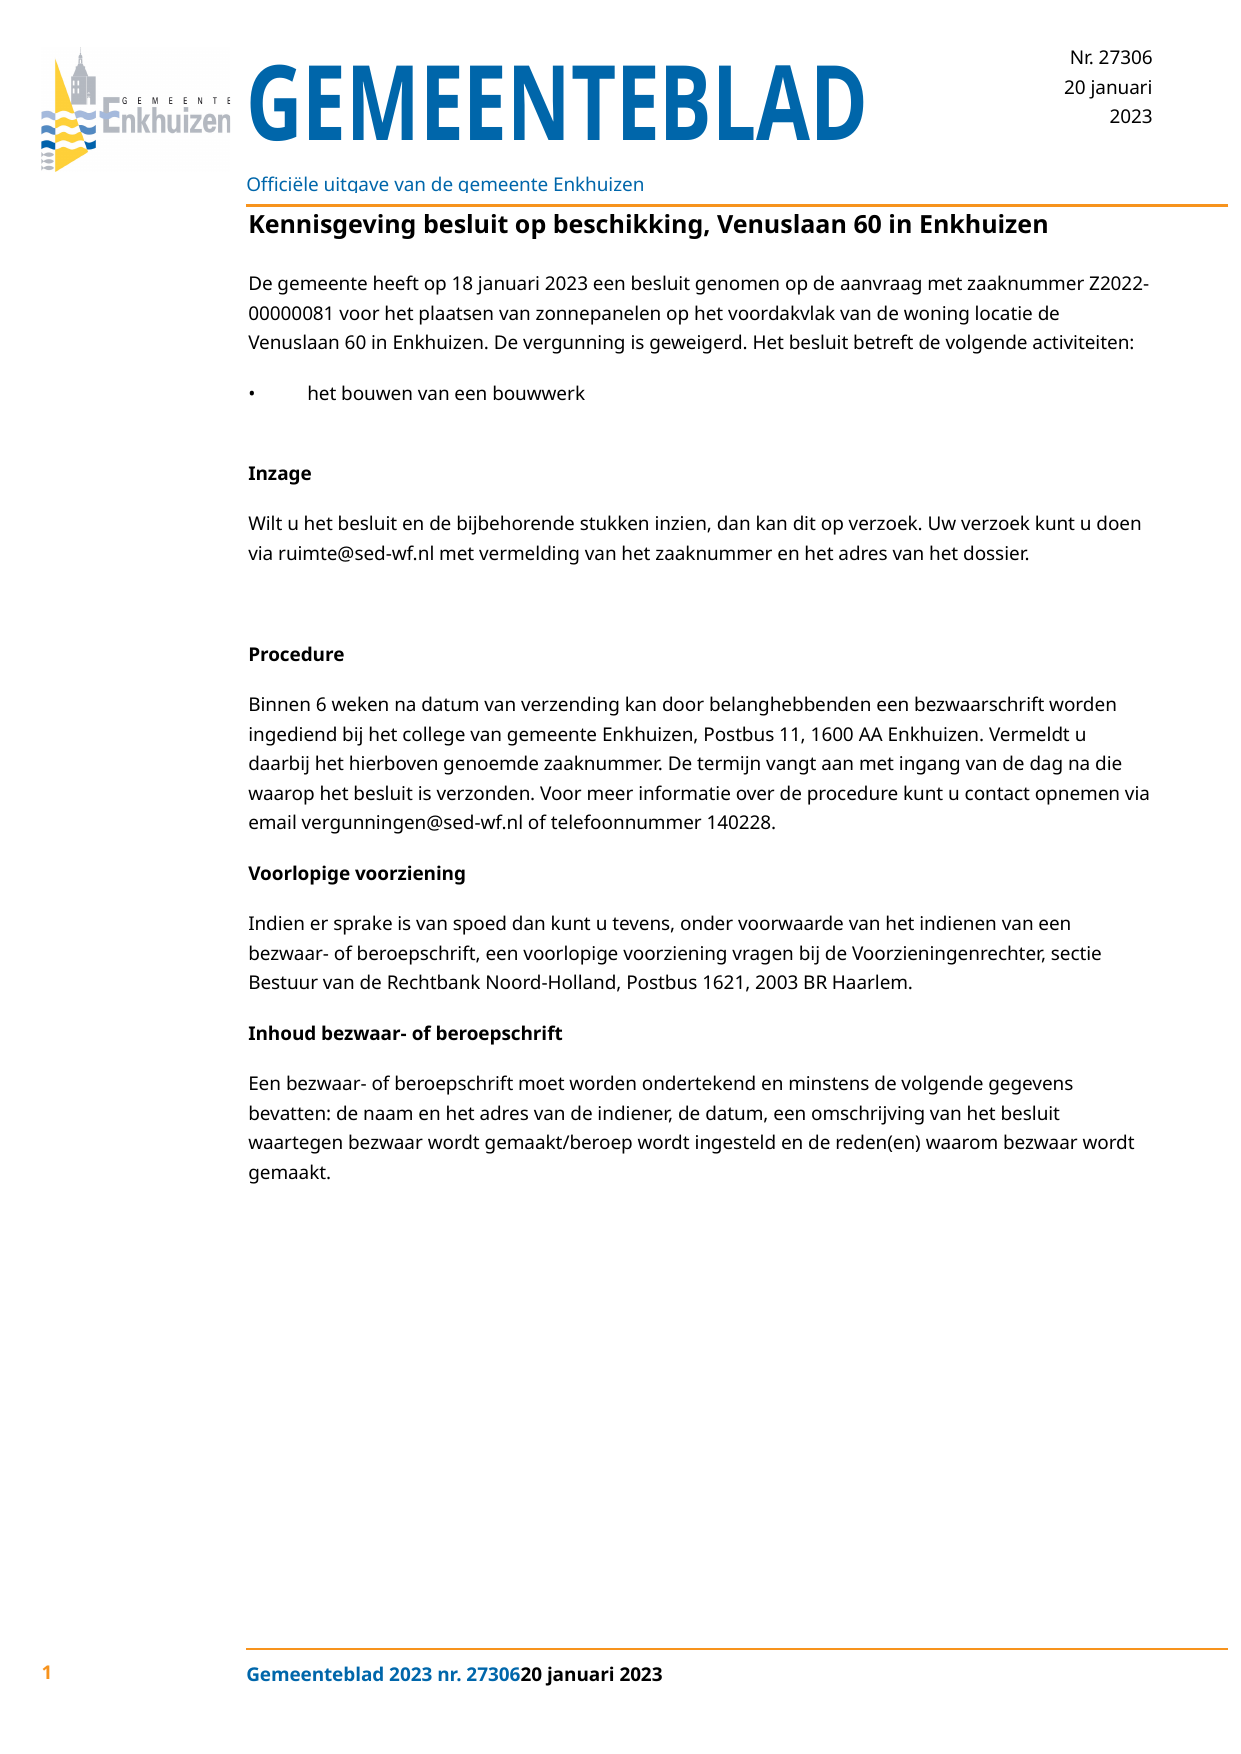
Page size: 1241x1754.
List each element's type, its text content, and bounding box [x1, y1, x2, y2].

text Procedure [248, 641, 1152, 666]
text Voorlopige voorziening [248, 860, 1152, 886]
text De gemeente heeft op 18 januari 2023 een besluit genomen op de aanvraag met zaaknummer Z2022-00000081 voor het plaatsen van zonnepanelen op het voordakvlak van de woning locatie de Venuslaan 60 in Enkhuizen. De vergunning is geweigerd. Het besluit betreft de volgende activiteiten: [248, 270, 1152, 355]
picture [41, 47, 231, 172]
text Inhoud bezwaar- of beroepschrift [248, 1020, 1152, 1046]
text Indien er sprake is van spoed dan kunt u tevens, onder voorwaarde van het indienen van een bezwaar- of beroepschrift, een voorlopige voorziening vragen bij de Voorzieningenrechter, sectie Bestuur van de Rechtbank Noord-Holland, Postbus 1621, 2003 BR Haarlem. [248, 910, 1152, 995]
list het bouwen van een bouwwerk [248, 380, 1152, 406]
text Wilt u het besluit en de bijbehorende stukken inzien, dan kan dit op verzoek. Uw verzoek kunt u doen via ruimte@sed-wf.nl met vermelding van het zaaknummer en het adres van het dossier. [248, 510, 1152, 566]
text Binnen 6 weken na datum van verzending kan door belanghebbenden een bezwaarschrift worden ingediend bij het college van gemeente Enkhuizen, Postbus 11, 1600 AA Enkhuizen. Vermeldt u daarbij het hierboven genoemde zaaknummer. De termijn vangt aan met ingang van de dag na die waarop het besluit is verzonden. Voor meer informatie over de procedure kunt u contact opnemen via email vergunningen@sed-wf.nl of telefoonnummer 140228. [248, 691, 1152, 835]
text Kennisgeving besluit op beschikking, Venuslaan 60 in Enkhuizen [248, 207, 1152, 241]
text Inzage [248, 460, 1152, 486]
text Een bezwaar- of beroepschrift moet worden ondertekend en minstens de volgende gegevens bevatten: de naam en het adres van de indiener, de datum, een omschrijving van het besluit waartegen bezwaar wordt gemaakt/beroep wordt ingesteld en de reden(en) waarom bezwaar wordt gemaakt. [248, 1070, 1152, 1185]
